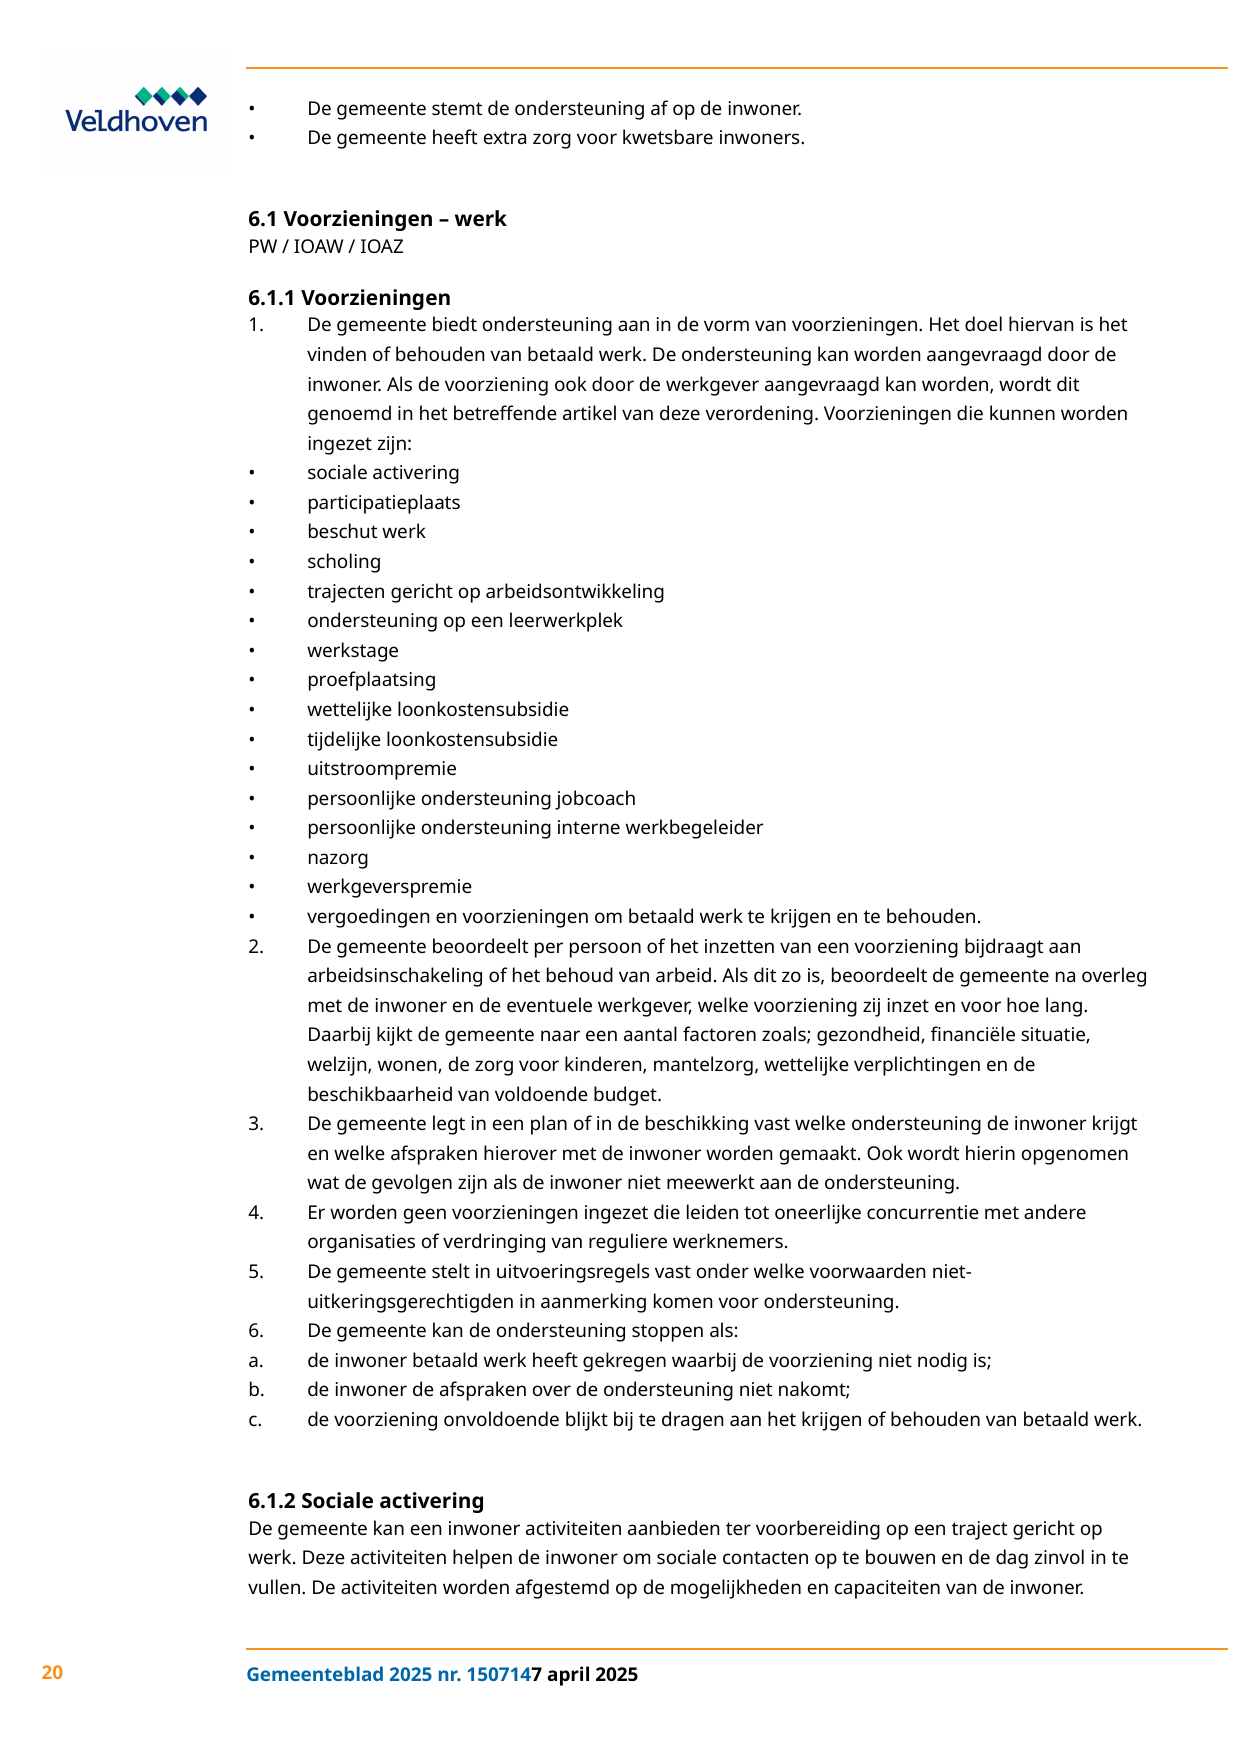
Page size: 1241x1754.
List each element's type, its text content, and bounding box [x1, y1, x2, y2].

list nazorg [248, 844, 1152, 870]
text De gemeente kan een inwoner activiteiten aanbieden ter voorbereiding op een traject gericht op werk. Deze activiteiten helpen de inwoner om sociale contacten op te bouwen en de dag zinvol in te vullen. De activiteiten worden afgestemd op de mogelijkheden en capaciteiten van de inwoner. [248, 1515, 1152, 1599]
list scholing [248, 548, 1152, 574]
list wettelijke loonkostensubsidie [248, 696, 1152, 722]
list ondersteuning op een leerwerkplek [248, 607, 1152, 633]
list De gemeente biedt ondersteuning aan in de vorm van voorzieningen. Het doel hiervan is het vinden of behouden van betaald werk. De ondersteuning kan worden aangevraagd door de inwoner. Als de voorziening ook door de werkgever aangevraagd kan worden, wordt dit genoemd in het betreffende artikel van deze verordening. Voorzieningen die kunnen worden ingezet zijn: [248, 312, 1152, 456]
list De gemeente stemt de ondersteuning af op de inwoner. [248, 95, 1152, 121]
text PW / IOAW / IOAZ [248, 233, 1152, 258]
list werkgeverspremie [248, 874, 1152, 899]
list participatieplaats [248, 489, 1152, 515]
list sociale activering [248, 459, 1152, 485]
list De gemeente beoordeelt per persoon of het inzetten van een voorziening bijdraagt aan arbeidsinschakeling of het behoud van arbeid. Als dit zo is, beoordeelt de gemeente na overleg met de inwoner en de eventuele werkgever, welke voorziening zij inzet en voor hoe lang. Daarbij kijkt de gemeente naar een aantal factoren zoals; gezondheid, financiële situatie, welzijn, wonen, de zorg voor kinderen, mantelzorg, wettelijke verplichtingen en de beschikbaarheid van voldoende budget. [248, 933, 1152, 1107]
list de voorziening onvoldoende blijkt bij te dragen aan het krijgen of behouden van betaald werk. [248, 1406, 1152, 1432]
list de inwoner betaald werk heeft gekregen waarbij de voorziening niet nodig is; [248, 1347, 1152, 1373]
list De gemeente heeft extra zorg voor kwetsbare inwoners. [248, 124, 1152, 150]
list uitstroompremie [248, 755, 1152, 781]
list De gemeente stelt in uitvoeringsregels vast onder welke voorwaarden niet-uitkeringsgerechtigden in aanmerking komen voor ondersteuning. [248, 1258, 1152, 1314]
list De gemeente legt in een plan of in de beschikking vast welke ondersteuning de inwoner krijgt en welke afspraken hierover met de inwoner worden gemaakt. Ook wordt hierin opgenomen wat de gevolgen zijn als de inwoner niet meewerkt aan de ondersteuning. [248, 1110, 1152, 1195]
list beschut werk [248, 519, 1152, 544]
text 6.1.2 Sociale activering [248, 1486, 1152, 1515]
text 6.1 Voorzieningen – werk [248, 204, 1152, 233]
list De gemeente kan de ondersteuning stoppen als: [248, 1317, 1152, 1343]
list proefplaatsing [248, 667, 1152, 692]
picture [41, 47, 231, 172]
list persoonlijke ondersteuning interne werkbegeleider [248, 814, 1152, 840]
list trajecten gericht op arbeidsontwikkeling [248, 578, 1152, 604]
list Er worden geen voorzieningen ingezet die leiden tot oneerlijke concurrentie met andere organisaties of verdringing van reguliere werknemers. [248, 1199, 1152, 1254]
list werkstage [248, 637, 1152, 663]
list persoonlijke ondersteuning jobcoach [248, 785, 1152, 811]
list vergoedingen en voorzieningen om betaald werk te krijgen en te behouden. [248, 903, 1152, 929]
list de inwoner de afspraken over de ondersteuning niet nakomt; [248, 1377, 1152, 1402]
list tijdelijke loonkostensubsidie [248, 726, 1152, 752]
text 6.1.1 Voorzieningen [248, 283, 1152, 312]
